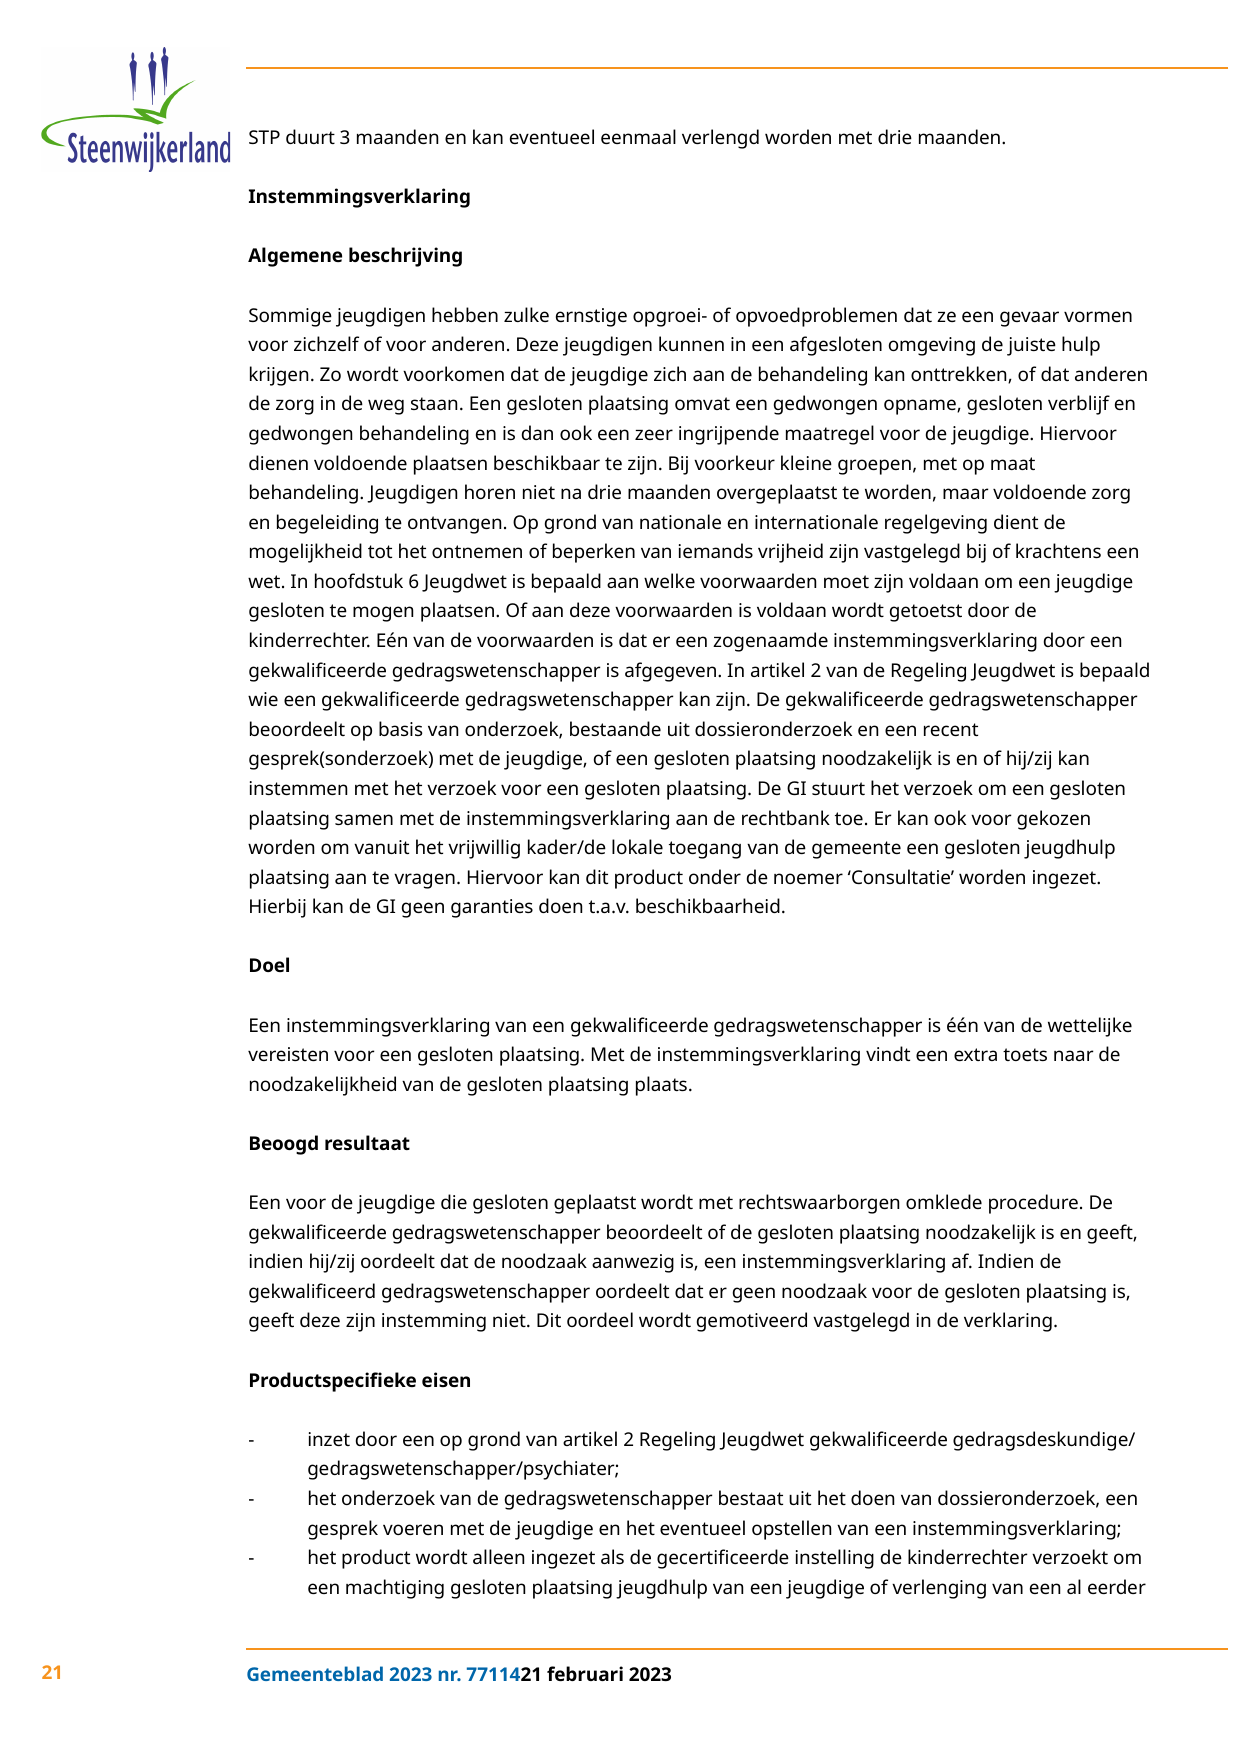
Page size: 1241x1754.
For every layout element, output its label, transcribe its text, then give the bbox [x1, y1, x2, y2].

list het product wordt alleen ingezet als de gecertificeerde instelling de kinderrechter verzoekt om een machtiging gesloten plaatsing jeugdhulp van een jeugdige of verlenging van een al eerder [248, 1544, 1152, 1600]
picture [41, 47, 231, 172]
text Een instemmingsverklaring van een gekwalificeerde gedragswetenschapper is één van de wettelijke vereisten voor een gesloten plaatsing. Met de instemmingsverklaring vindt een extra toets naar de noodzakelijkheid van de gesloten plaatsing plaats. [248, 1012, 1152, 1097]
text Productspecifieke eisen [248, 1367, 1152, 1393]
text Sommige jeugdigen hebben zulke ernstige opgroei- of opvoedproblemen dat ze een gevaar vormen voor zichzelf of voor anderen. Deze jeugdigen kunnen in een afgesloten omgeving de juiste hulp krijgen. Zo wordt voorkomen dat de jeugdige zich aan de behandeling kan onttrekken, of dat anderen de zorg in de weg staan. Een gesloten plaatsing omvat een gedwongen opname, gesloten verblijf en gedwongen behandeling en is dan ook een zeer ingrijpende maatregel voor de jeugdige. Hiervoor dienen voldoende plaatsen beschikbaar te zijn. Bij voorkeur kleine groepen, met op maat behandeling. Jeugdigen horen niet na drie maanden overgeplaatst te worden, maar voldoende zorg en begeleiding te ontvangen. Op grond van nationale en internationale regelgeving dient de mogelijkheid tot het ontnemen of beperken van iemands vrijheid zijn vastgelegd bij of krachtens een wet. In hoofdstuk 6 Jeugdwet is bepaald aan welke voorwaarden moet zijn voldaan om een jeugdige gesloten te mogen plaatsen. Of aan deze voorwaarden is voldaan wordt getoetst door de kinderrechter. Eén van de voorwaarden is dat er een zogenaamde instemmingsverklaring door een gekwalificeerde gedragswetenschapper is afgegeven. In artikel 2 van de Regeling Jeugdwet is bepaald wie een gekwalificeerde gedragswetenschapper kan zijn. De gekwalificeerde gedragswetenschapper beoordeelt op basis van onderzoek, bestaande uit dossieronderzoek en een recent gesprek(sonderzoek) met de jeugdige, of een gesloten plaatsing noodzakelijk is en of hij/zij kan instemmen met het verzoek voor een gesloten plaatsing. De GI stuurt het verzoek om een gesloten plaatsing samen met de instemmingsverklaring aan de rechtbank toe. Er kan ook voor gekozen worden om vanuit het vrijwillig kader/de lokale toegang van de gemeente een gesloten jeugdhulp plaatsing aan te vragen. Hiervoor kan dit product onder de noemer ‘Consultatie’ worden ingezet. Hierbij kan de GI geen garanties doen t.a.v. beschikbaarheid. [248, 302, 1152, 919]
list inzet door een op grond van artikel 2 Regeling Jeugdwet gekwalificeerde gedragsdeskundige/ gedragswetenschapper/psychiater; [248, 1426, 1152, 1481]
text Instemmingsverklaring [248, 183, 1152, 209]
text Een voor de jeugdige die gesloten geplaatst wordt met rechtswaarborgen omklede procedure. De gekwalificeerde gedragswetenschapper beoordeelt of de gesloten plaatsing noodzakelijk is en geeft, indien hij/zij oordeelt dat de noodzaak aanwezig is, een instemmingsverklaring af. Indien de gekwalificeerd gedragswetenschapper oordeelt dat er geen noodzaak voor de gesloten plaatsing is, geeft deze zijn instemming niet. Dit oordeel wordt gemotiveerd vastgelegd in de verklaring. [248, 1189, 1152, 1333]
list het onderzoek van de gedragswetenschapper bestaat uit het doen van dossieronderzoek, een gesprek voeren met de jeugdige en het eventueel opstellen van een instemmingsverklaring; [248, 1485, 1152, 1541]
text STP duurt 3 maanden en kan eventueel eenmaal verlengd worden met drie maanden. [248, 124, 1152, 150]
text Doel [248, 953, 1152, 978]
text Beoogd resultaat [248, 1130, 1152, 1156]
text Algemene beschrijving [248, 243, 1152, 268]
